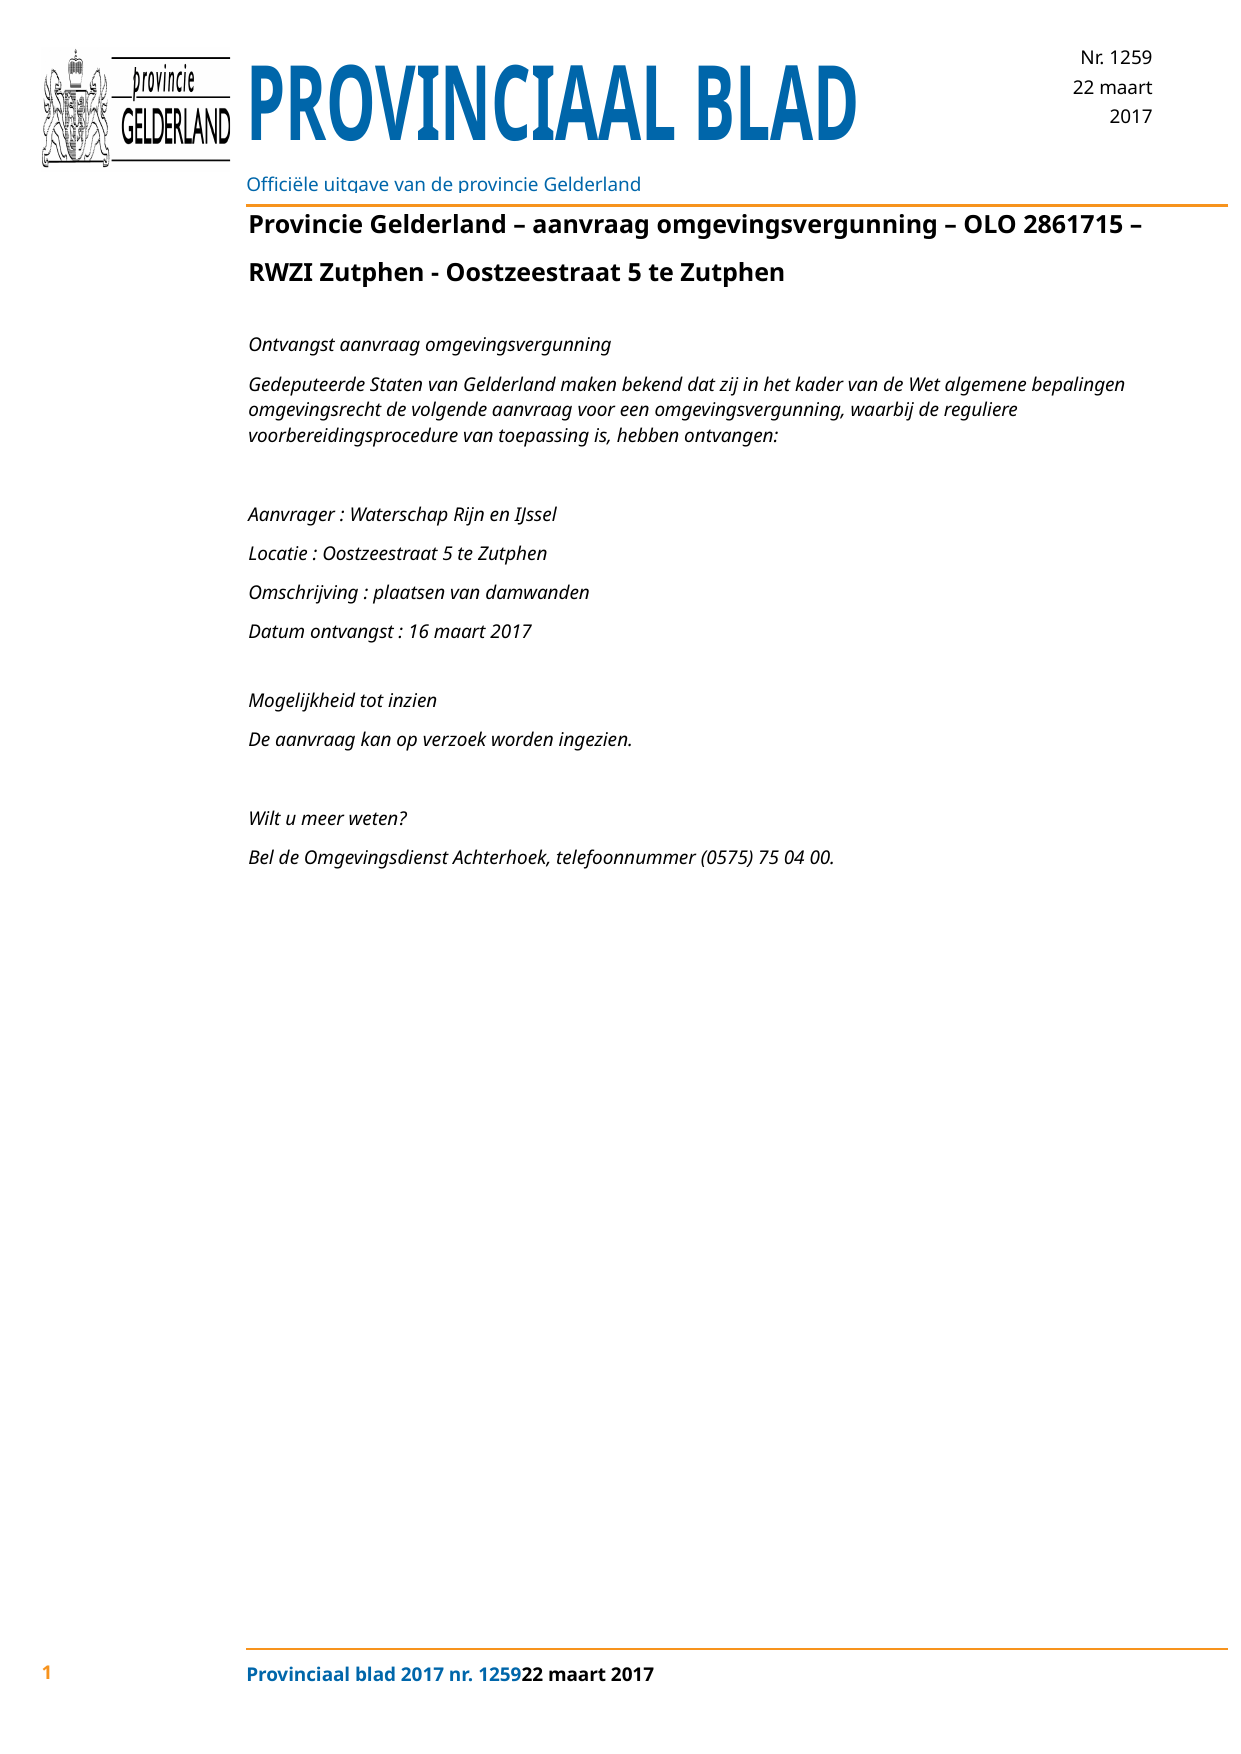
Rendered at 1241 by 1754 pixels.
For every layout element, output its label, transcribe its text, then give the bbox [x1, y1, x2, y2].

text Aanvrager : Waterschap Rijn en IJssel [248, 501, 1152, 526]
text Locatie : Oostzeestraat 5 te Zutphen [248, 540, 1152, 566]
text De aanvraag kan op verzoek worden ingezien. [248, 727, 1152, 752]
text Ontvangst aanvraag omgevingsvergunning [248, 331, 1152, 357]
text Bel de Omgevingsdienst Achterhoek, telefoonnummer (0575) 75 04 00. [248, 844, 1152, 870]
text Gedeputeerde Staten van Gelderland maken bekend dat zij in het kader van de Wet algemene bepalingen omgevingsrecht de volgende aanvraag voor een omgevingsvergunning, waarbij de reguliere voorbereidingsprocedure van toepassing is, hebben ontvangen: [248, 371, 1152, 448]
picture [41, 47, 231, 172]
text Mogelijkheid tot inzien [248, 687, 1152, 713]
text Omschrijving : plaatsen van damwanden [248, 579, 1152, 605]
text Provincie Gelderland – aanvraag omgevingsvergunning – OLO 2861715 – RWZI Zutphen - Oostzeestraat 5 te Zutphen [248, 207, 1152, 288]
text Wilt u meer weten? [248, 805, 1152, 831]
text Datum ontvangst : 16 maart 2017 [248, 618, 1152, 644]
